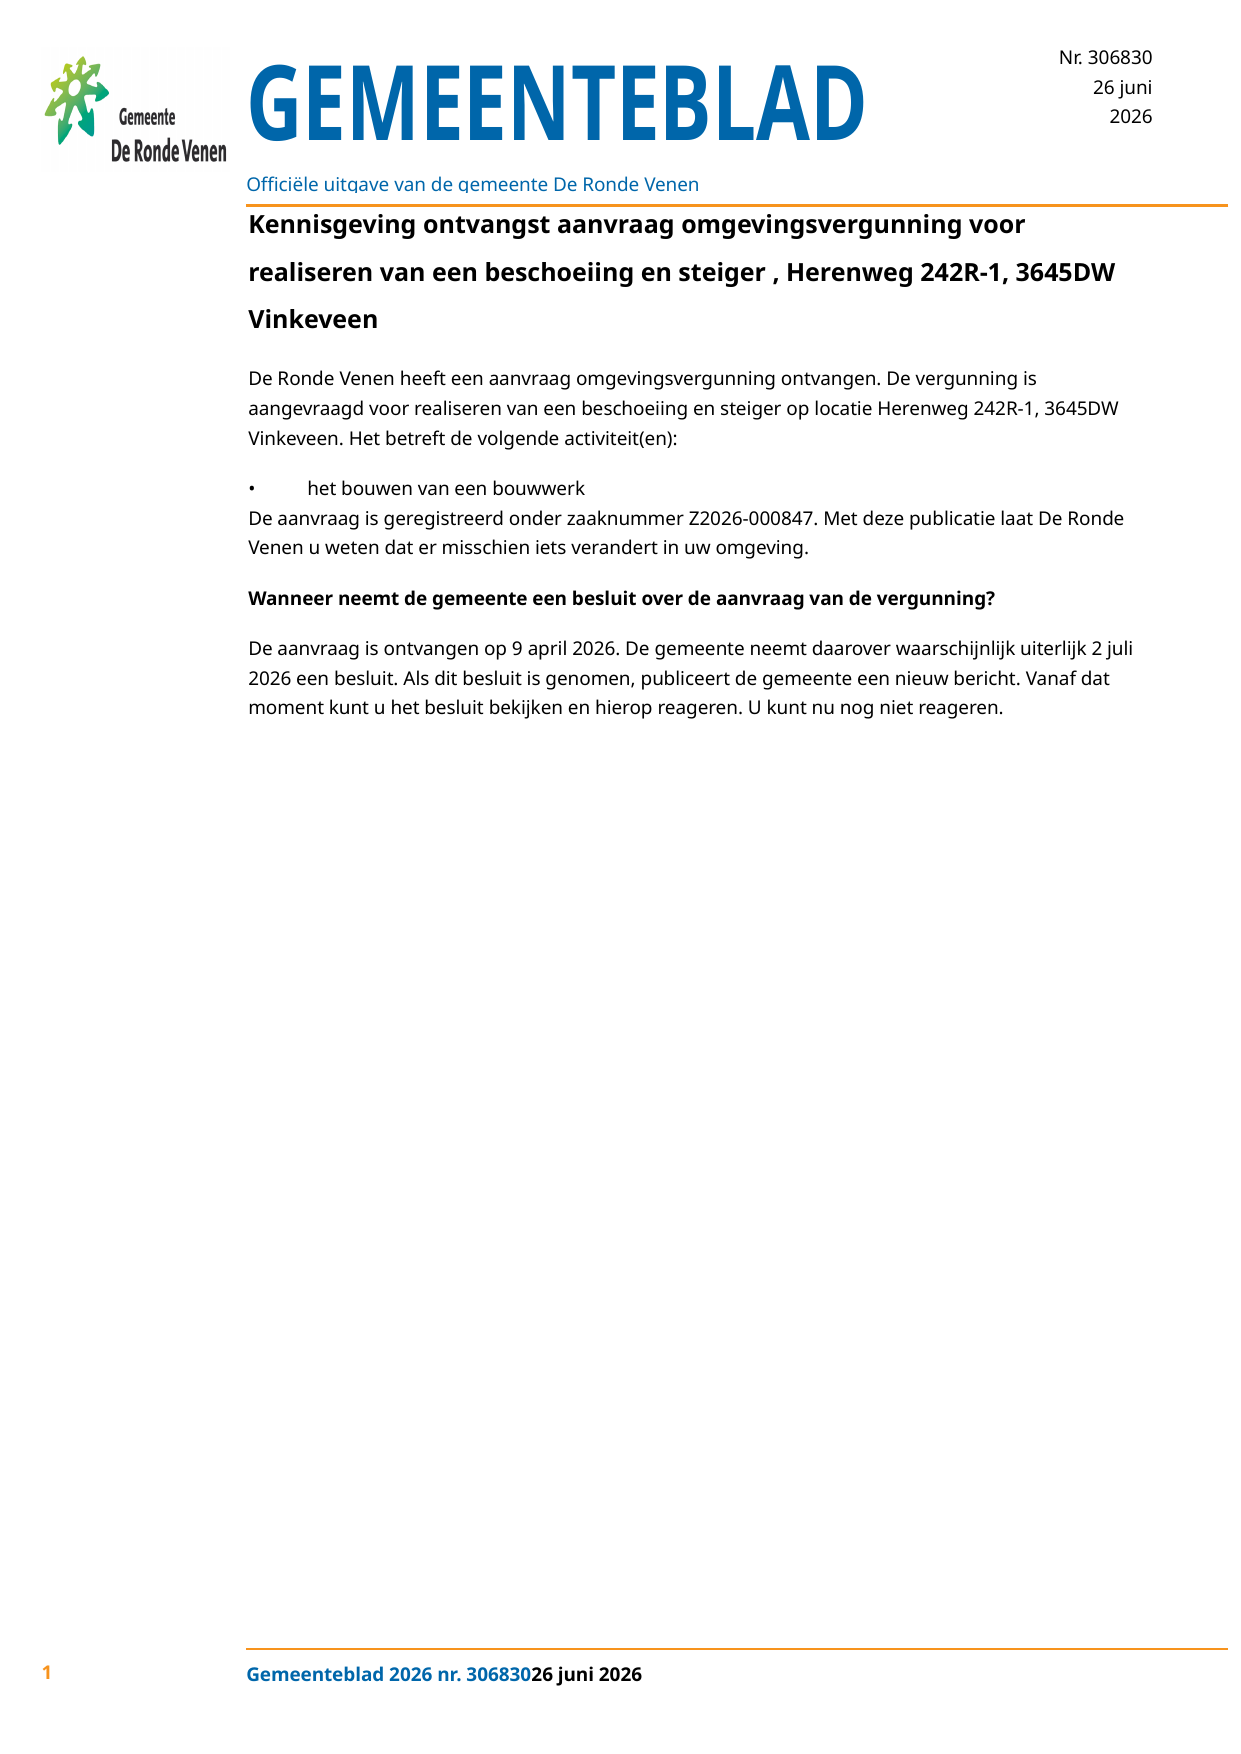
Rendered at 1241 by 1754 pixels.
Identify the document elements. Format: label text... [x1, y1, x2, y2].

list het bouwen van een bouwwerk [248, 475, 1152, 501]
text De Ronde Venen heeft een aanvraag omgevingsvergunning ontvangen. De vergunning is aangevraagd voor realiseren van een beschoeiing en steiger op locatie Herenweg 242R-1, 3645DW Vinkeveen. Het betreft de volgende activiteit(en): [248, 366, 1152, 450]
text De aanvraag is ontvangen op 9 april 2026. De gemeente neemt daarover waarschijnlijk uiterlijk 2 juli 2026 een besluit. Als dit besluit is genomen, publiceert de gemeente een nieuw bericht. Vanaf dat moment kunt u het besluit bekijken en hierop reageren. U kunt nu nog niet reageren. [248, 635, 1152, 720]
text De aanvraag is geregistreerd onder zaaknummer Z2026-000847. Met deze publicatie laat De Ronde Venen u weten dat er misschien iets verandert in uw omgeving. [248, 505, 1152, 560]
text Kennisgeving ontvangst aanvraag omgevingsvergunning voor realiseren van een beschoeiing en steiger , Herenweg 242R-1, 3645DW Vinkeveen [248, 207, 1152, 336]
picture [41, 47, 231, 172]
text Wanneer neemt de gemeente een besluit over de aanvraag van de vergunning? [248, 585, 1152, 610]
